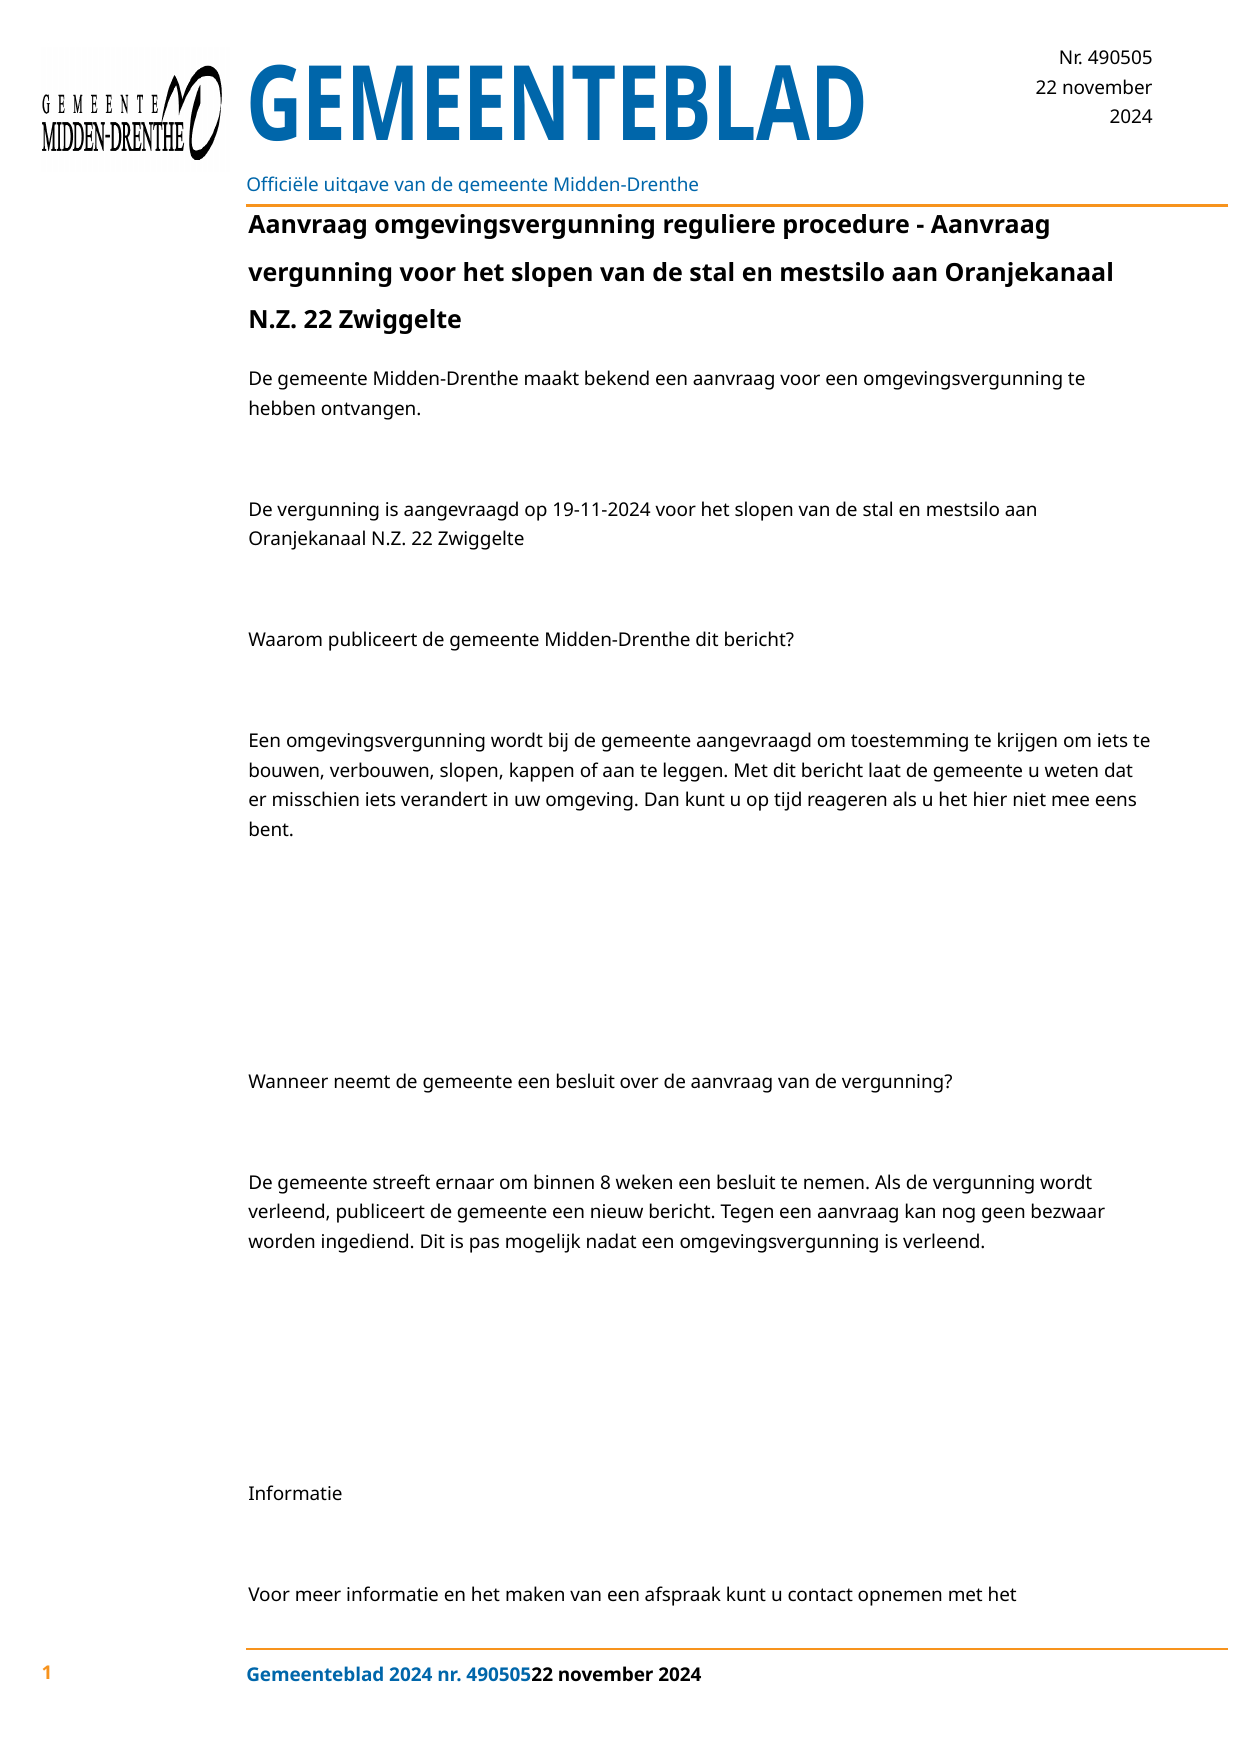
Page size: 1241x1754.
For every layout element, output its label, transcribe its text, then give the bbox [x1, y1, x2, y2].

text Een omgevingsvergunning wordt bij de gemeente aangevraagd om toestemming te krijgen om iets te bouwen, verbouwen, slopen, kappen of aan te leggen. Met dit bericht laat de gemeente u weten dat er misschien iets verandert in uw omgeving. Dan kunt u op tijd reageren als u het hier niet mee eens bent. [248, 727, 1152, 842]
text Wanneer neemt de gemeente een besluit over de aanvraag van de vergunning? [248, 1068, 1152, 1094]
text De gemeente streeft ernaar om binnen 8 weken een besluit te nemen. Als de vergunning wordt verleend, publiceert de gemeente een nieuw bericht. Tegen een aanvraag kan nog geen bezwaar worden ingediend. Dit is pas mogelijk nadat een omgevingsvergunning is verleend. [248, 1169, 1152, 1254]
picture [41, 47, 231, 172]
text De vergunning is aangevraagd op 19-11-2024 voor het slopen van de stal en mestsilo aan Oranjekanaal N.Z. 22 Zwiggelte [248, 496, 1152, 551]
text Voor meer informatie en het maken van een afspraak kunt u contact opnemen met het [248, 1581, 1152, 1607]
text Informatie [248, 1480, 1152, 1506]
text Aanvraag omgevingsvergunning reguliere procedure - Aanvraag vergunning voor het slopen van de stal en mestsilo aan Oranjekanaal N.Z. 22 Zwiggelte [248, 207, 1152, 336]
text De gemeente Midden-Drenthe maakt bekend een aanvraag voor een omgevingsvergunning te hebben ontvangen. [248, 366, 1152, 421]
text Waarom publiceert de gemeente Midden-Drenthe dit bericht? [248, 626, 1152, 652]
